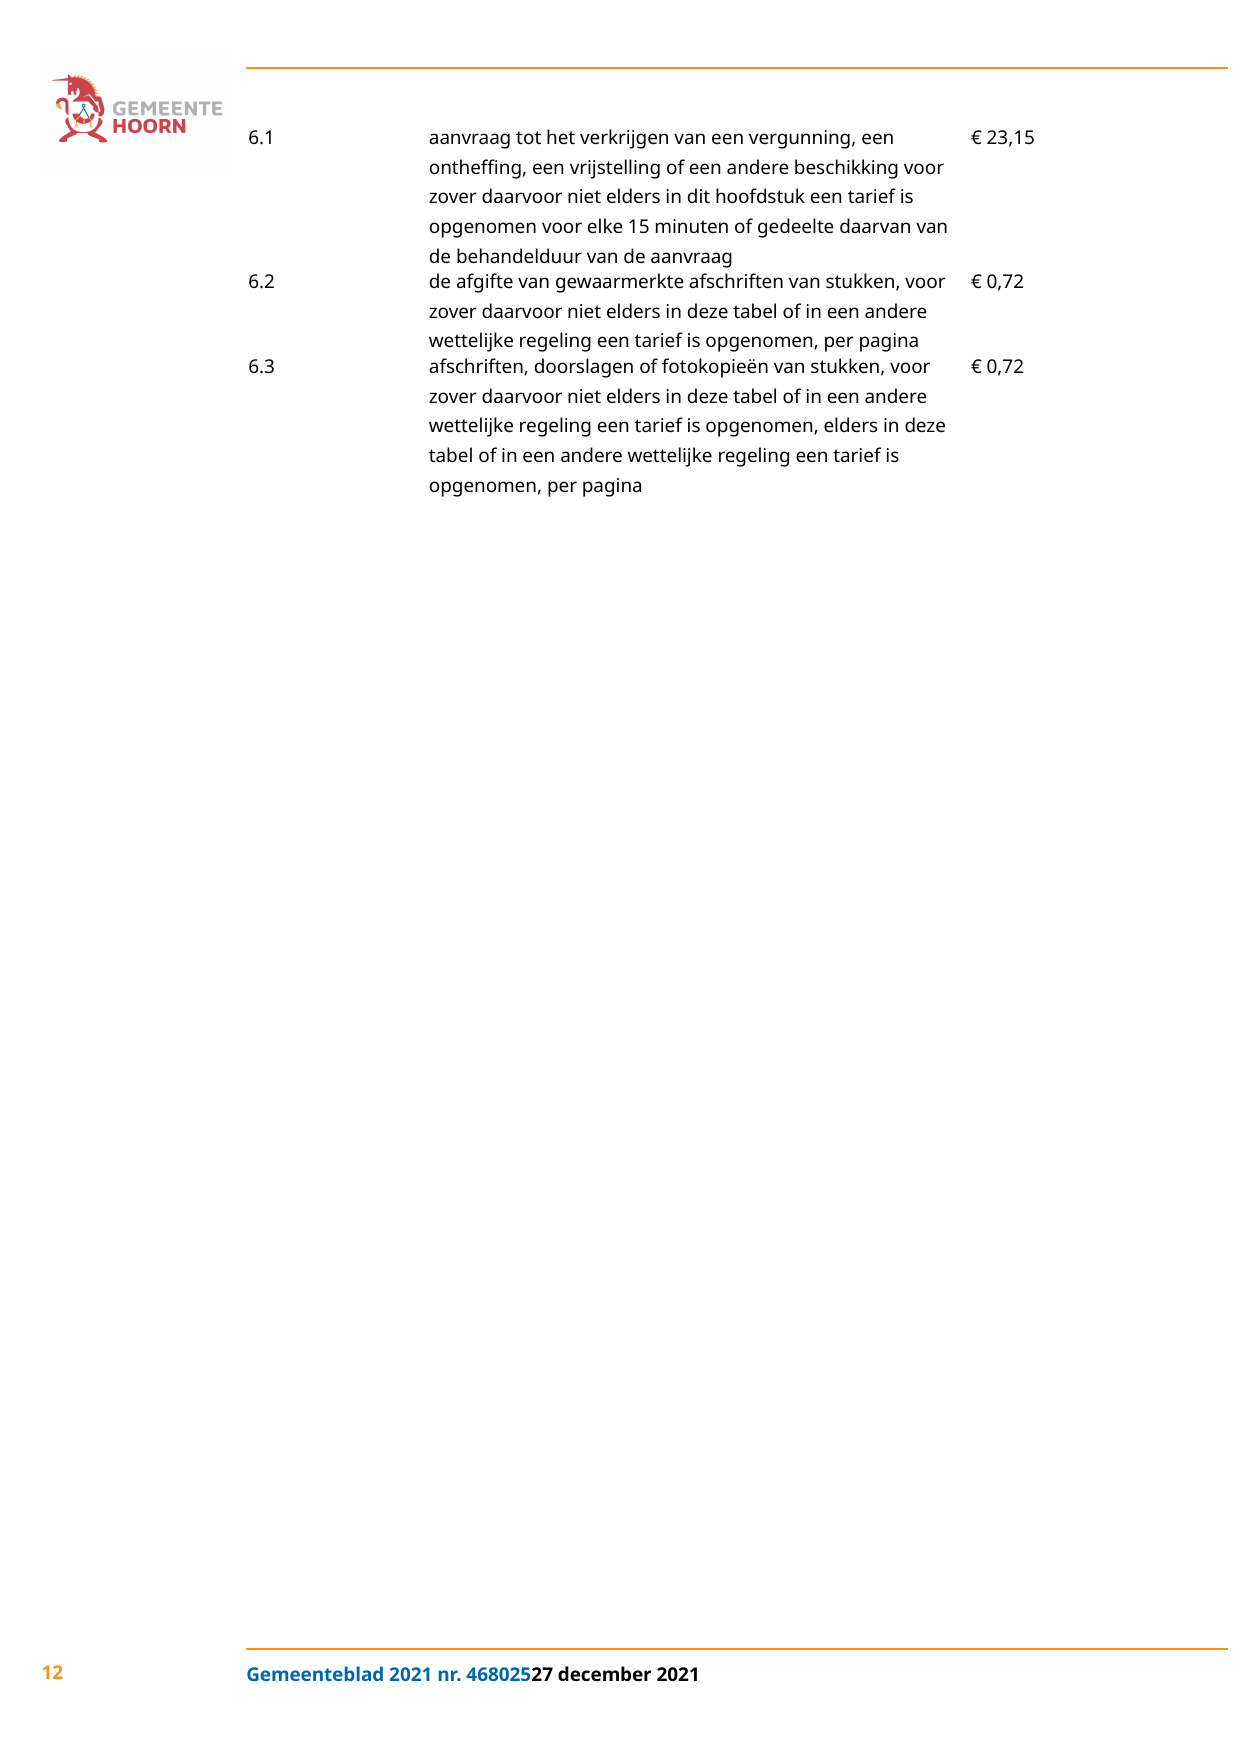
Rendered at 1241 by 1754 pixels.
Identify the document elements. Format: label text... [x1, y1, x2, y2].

table_cell € 0,72 [971, 354, 1152, 497]
table_cell afschriften, doorslagen of fotokopieën van stukken, voor zover daarvoor niet elders in deze tabel of in een andere wettelijke regeling een tarief is opgenomen, elders in deze tabel of in een andere wettelijke regeling een tarief is opgenomen, per pagina [429, 354, 971, 497]
table_header aanvraag tot het verkrijgen van een vergunning, een ontheffing, een vrijstelling of een andere beschikking voor zover daarvoor niet elders in dit hoofdstuk een tarief is opgenomen voor elke 15 minuten of gedeelte daarvan van de behandelduur van de aanvraag [429, 125, 971, 268]
table_cell de afgifte van gewaarmerkte afschriften van stukken, voor zover daarvoor niet elders in deze tabel of in een andere wettelijke regeling een tarief is opgenomen, per pagina [429, 269, 971, 353]
table_cell € 0,72 [971, 269, 1152, 353]
table_header € 23,15 [971, 125, 1152, 268]
table_cell 6.2 [248, 269, 429, 353]
picture [41, 47, 231, 172]
table_header 6.1 [248, 125, 429, 268]
table_cell 6.3 [248, 354, 429, 497]
